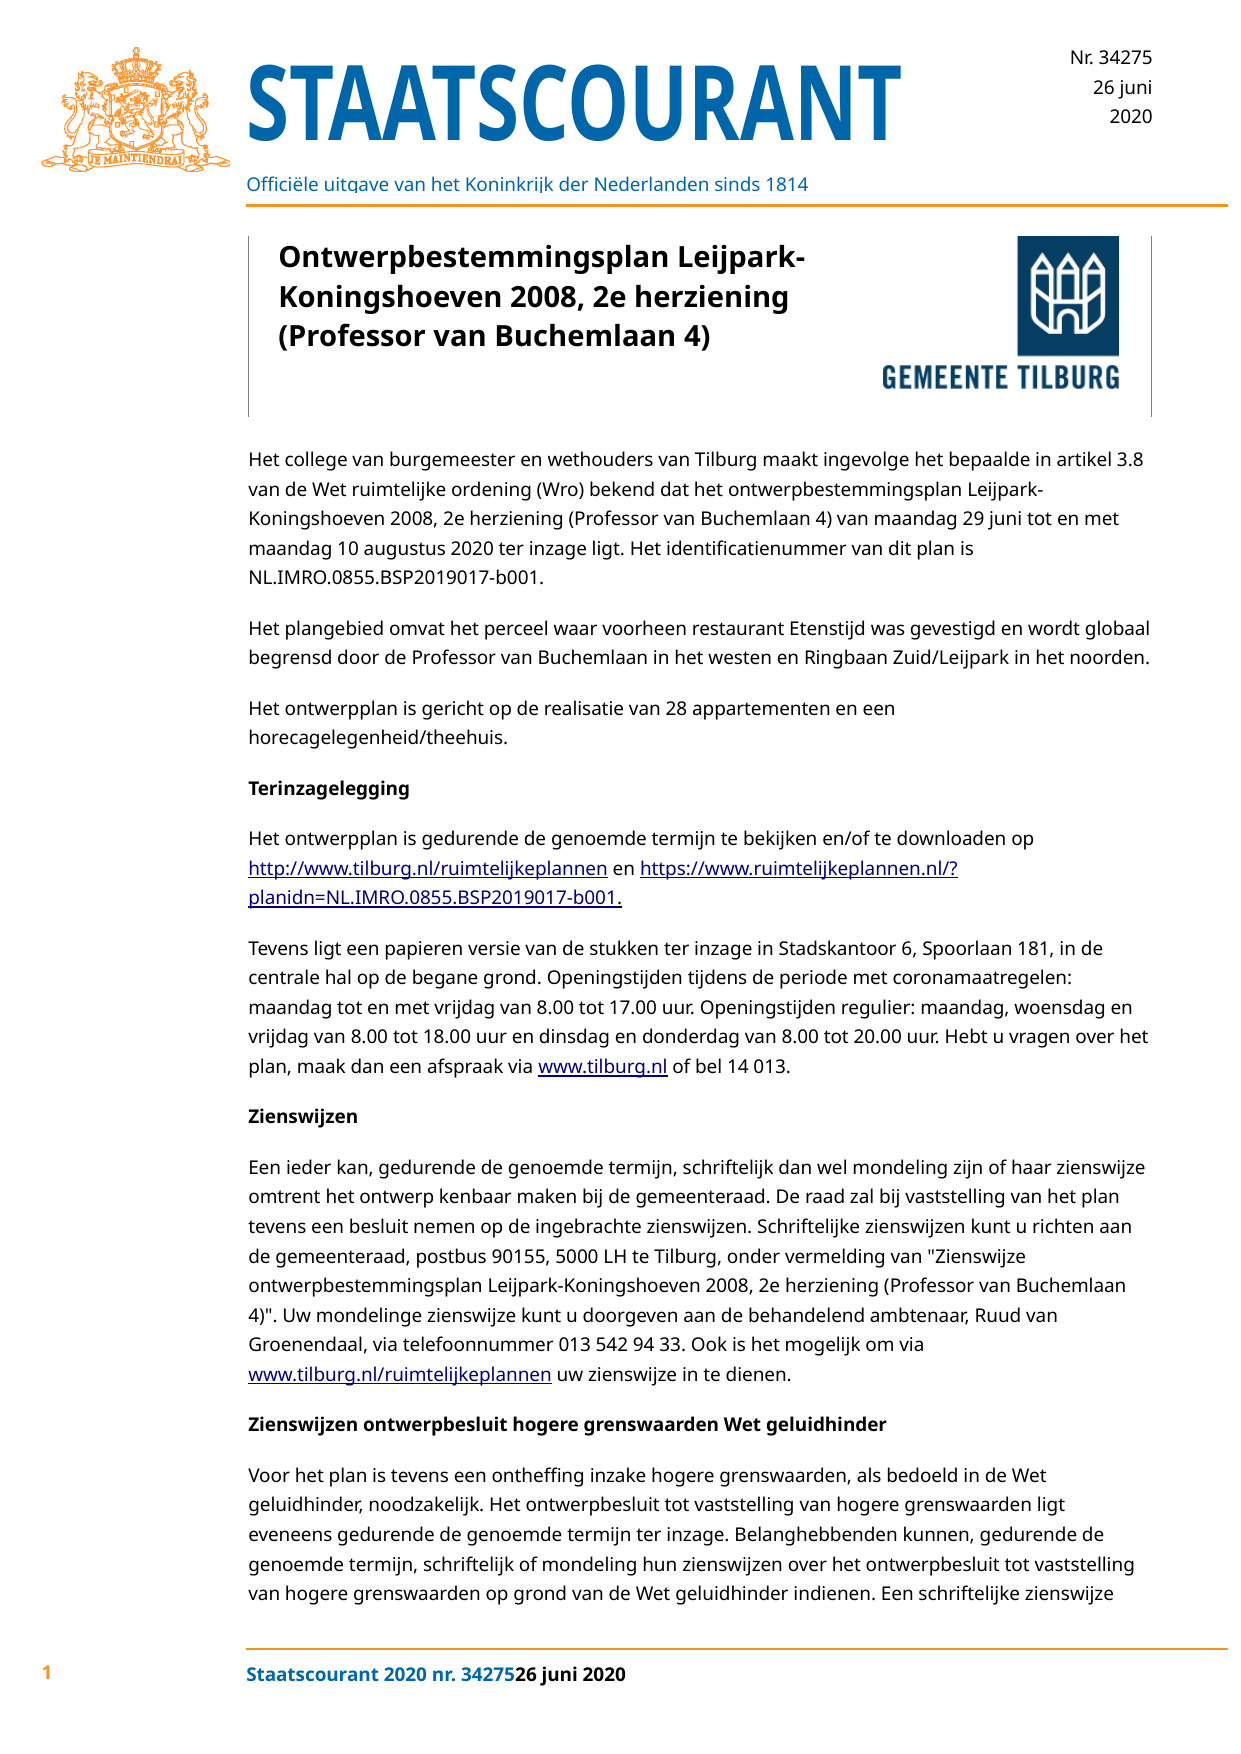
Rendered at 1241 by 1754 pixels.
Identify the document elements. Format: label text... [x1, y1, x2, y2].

text Het ontwerpplan is gericht op de realisatie van 28 appartementen en een horecagelegenheid/theehuis. [248, 695, 1152, 750]
text Zienswijzen ontwerpbesluit hogere grenswaarden Wet geluidhinder [248, 1412, 1152, 1437]
text Voor het plan is tevens een ontheffing inzake hogere grenswaarden, als bedoeld in de Wet geluidhinder, noodzakelijk. Het ontwerpbesluit tot vaststelling van hogere grenswaarden ligt eveneens gedurende de genoemde termijn ter inzage. Belanghebbenden kunnen, gedurende de genoemde termijn, schriftelijk of mondeling hun zienswijzen over het ontwerpbesluit tot vaststelling van hogere grenswaarden op grond van de Wet geluidhinder indienen. Een schriftelijke zienswijze [248, 1462, 1152, 1606]
table_header Ontwerpbestemmingsplan Leijpark-Koningshoeven 2008, 2e herziening (Professor van Buchemlaan 4) [249, 236, 850, 417]
text Het ontwerpplan is gedurende de genoemde termijn te bekijken en/of te downloaden op http://www.tilburg.nl/ruimtelijkeplannen en https://www.ruimtelijkeplannen.nl/?planidn=NL.IMRO.0855.BSP2019017-b001. [248, 825, 1152, 910]
text Een ieder kan, gedurende de genoemde termijn, schriftelijk dan wel mondeling zijn of haar zienswijze omtrent het ontwerp kenbaar maken bij de gemeenteraad. De raad zal bij vaststelling van het plan tevens een besluit nemen op de ingebrachte zienswijzen. Schriftelijke zienswijzen kunt u richten aan de gemeenteraad, postbus 90155, 5000 LH te Tilburg, onder vermelding van "Zienswijze ontwerpbestemmingsplan Leijpark-Koningshoeven 2008, 2e herziening (Professor van Buchemlaan 4)". Uw mondelinge zienswijze kunt u doorgeven aan de behandelend ambtenaar, Ruud van Groenendaal, via telefoonnummer 013 542 94 33. Ook is het mogelijk om via www.tilburg.nl/ruimtelijkeplannen uw zienswijze in te dienen. [248, 1154, 1152, 1387]
text Het plangebied omvat het perceel waar voorheen restaurant Etenstijd was gevestigd en wordt globaal begrensd door de Professor van Buchemlaan in het westen en Ringbaan Zuid/Leijpark in het noorden. [248, 615, 1152, 670]
text Zienswijzen [248, 1104, 1152, 1129]
text Tevens ligt een papieren versie van de stukken ter inzage in Stadskantoor 6, Spoorlaan 181, in de centrale hal op de begane grond. Openingstijden tijdens de periode met coronamaatregelen: maandag tot en met vrijdag van 8.00 tot 17.00 uur. Openingstijden regulier: maandag, woensdag en vrijdag van 8.00 tot 18.00 uur en dinsdag en donderdag van 8.00 tot 20.00 uur. Hebt u vragen over het plan, maak dan een afspraak via www.tilburg.nl of bel 14 013. [248, 935, 1152, 1079]
picture [41, 47, 231, 172]
text Het college van burgemeester en wethouders van Tilburg maakt ingevolge het bepaalde in artikel 3.8 van de Wet ruimtelijke ordening (Wro) bekend dat het ontwerpbestemmingsplan Leijpark-Koningshoeven 2008, 2e herziening (Professor van Buchemlaan 4) van maandag 29 juni tot en met maandag 10 augustus 2020 ter inzage ligt. Het identificatienummer van dit plan is NL.IMRO.0855.BSP2019017-b001. [248, 446, 1152, 590]
text Terinzagelegging [248, 775, 1152, 801]
picture [882, 236, 1119, 391]
table_header [850, 236, 1151, 417]
